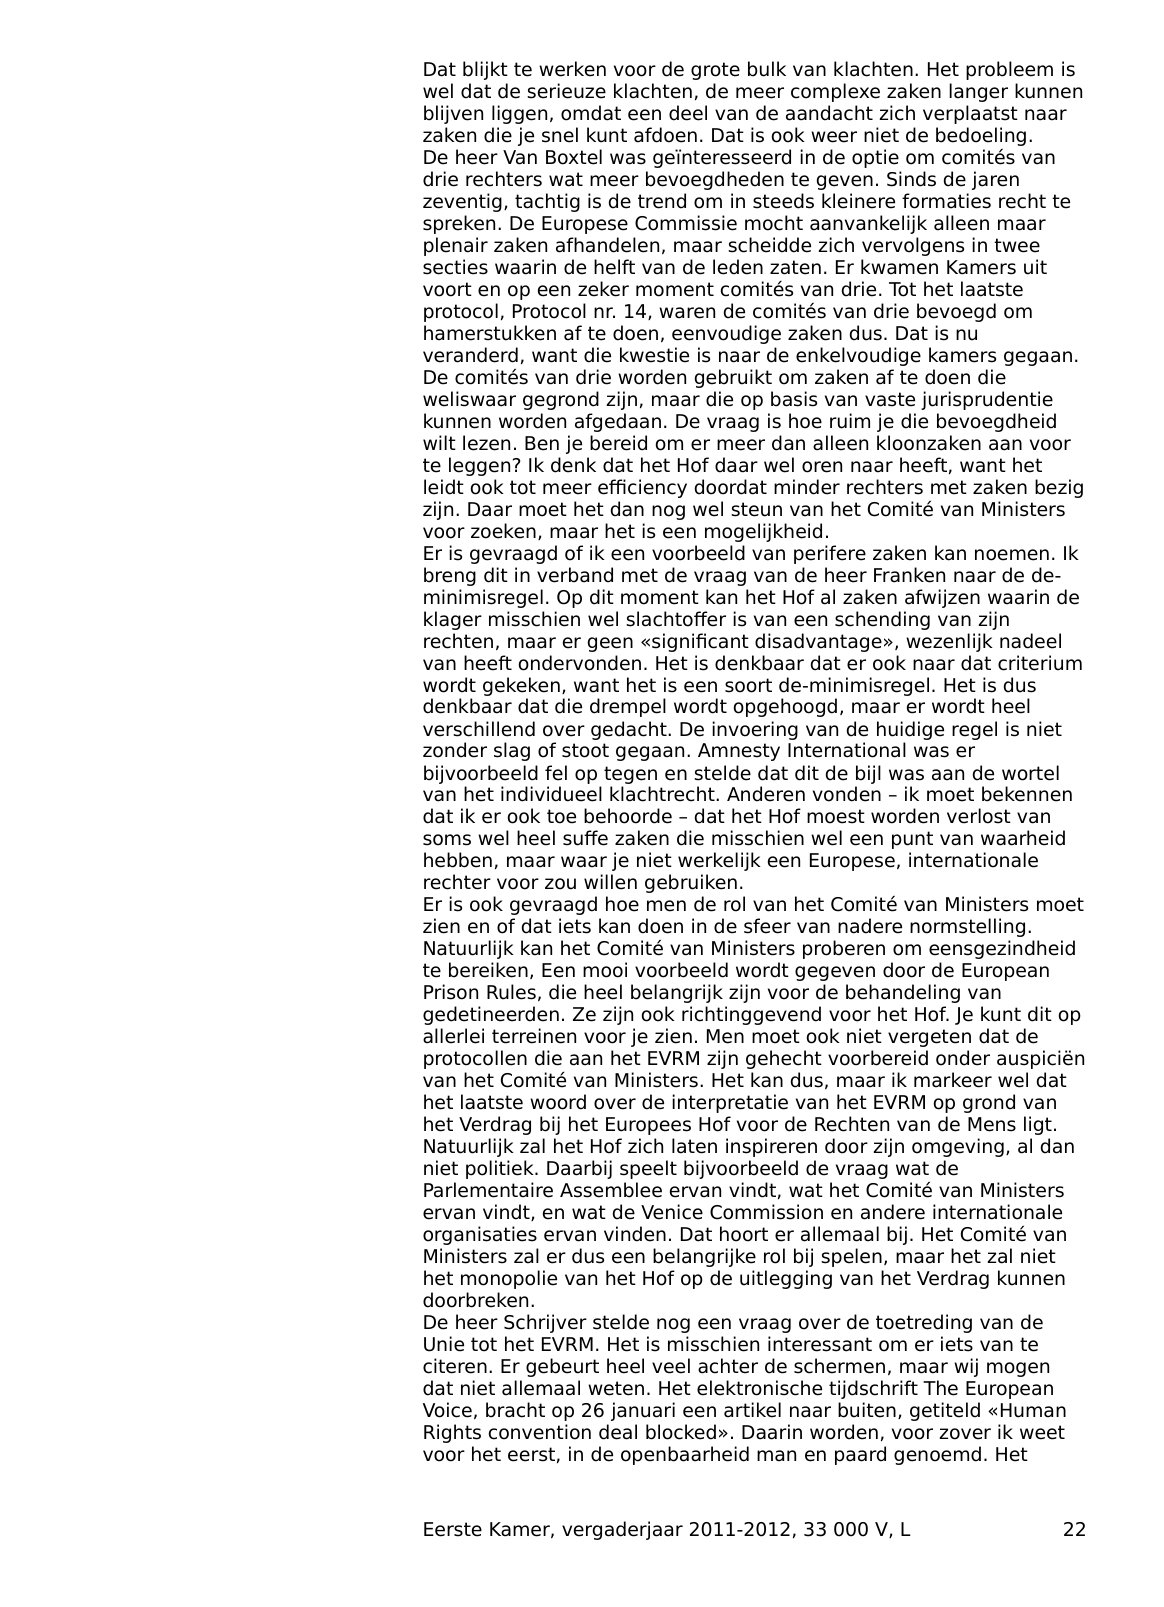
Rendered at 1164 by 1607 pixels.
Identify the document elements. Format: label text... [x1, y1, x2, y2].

text De heer Van Boxtel was geïnteresseerd in de optie om comités van drie rechters wat meer bevoegdheden te geven. Sinds de jaren zeventig, tachtig is de trend om in steeds kleinere formaties recht te spreken. De Europese Commissie mocht aanvankelijk alleen maar plenair zaken afhandelen, maar scheidde zich vervolgens in twee secties waarin de helft van de leden zaten. Er kwamen Kamers uit voort en op een zeker moment comités van drie. Tot het laatste protocol, Protocol nr. 14, waren de comités van drie bevoegd om hamerstukken af te doen, eenvoudige zaken dus. Dat is nu veranderd, want die kwestie is naar de enkelvoudige kamers gegaan. De comités van drie worden gebruikt om zaken af te doen die weliswaar gegrond zijn, maar die op basis van vaste jurisprudentie kunnen worden afgedaan. De vraag is hoe ruim je die bevoegdheid wilt lezen. Ben je bereid om er meer dan alleen kloonzaken aan voor te leggen? Ik denk dat het Hof daar wel oren naar heeft, want het leidt ook tot meer efficiency doordat minder rechters met zaken bezig zijn. Daar moet het dan nog wel steun van het Comité van Ministers voor zoeken, maar het is een mogelijkheid. [422, 147, 1087, 543]
text Er is ook gevraagd hoe men de rol van het Comité van Ministers moet zien en of dat iets kan doen in de sfeer van nadere normstelling. Natuurlijk kan het Comité van Ministers proberen om eensgezindheid te bereiken, Een mooi voorbeeld wordt gegeven door de European Prison Rules, die heel belangrijk zijn voor de behandeling van gedetineerden. Ze zijn ook richtinggevend voor het Hof. Je kunt dit op allerlei terreinen voor je zien. Men moet ook niet vergeten dat de protocollen die aan het EVRM zijn gehecht voorbereid onder auspiciën van het Comité van Ministers. Het kan dus, maar ik markeer wel dat het laatste woord over de interpretatie van het EVRM op grond van het Verdrag bij het Europees Hof voor de Rechten van de Mens ligt. Natuurlijk zal het Hof zich laten inspireren door zijn omgeving, al dan niet politiek. Daarbij speelt bijvoorbeeld de vraag wat de Parlementaire Assemblee ervan vindt, wat het Comité van Ministers ervan vindt, en wat de Venice Commission en andere internationale organisaties ervan vinden. Dat hoort er allemaal bij. Het Comité van Ministers zal er dus een belangrijke rol bij spelen, maar het zal niet het monopolie van het Hof op de uitlegging van het Verdrag kunnen doorbreken. [422, 894, 1087, 1312]
text Dat blijkt te werken voor de grote bulk van klachten. Het probleem is wel dat de serieuze klachten, de meer complexe zaken langer kunnen blijven liggen, omdat een deel van de aandacht zich verplaatst naar zaken die je snel kunt afdoen. Dat is ook weer niet de bedoeling. [422, 59, 1087, 147]
text Er is gevraagd of ik een voorbeeld van perifere zaken kan noemen. Ik breng dit in verband met de vraag van de heer Franken naar de de-minimisregel. Op dit moment kan het Hof al zaken afwijzen waarin de klager misschien wel slachtoffer is van een schending van zijn rechten, maar er geen «significant disadvantage», wezenlijk nadeel van heeft ondervonden. Het is denkbaar dat er ook naar dat criterium wordt gekeken, want het is een soort de-minimisregel. Het is dus denkbaar dat die drempel wordt opgehoogd, maar er wordt heel verschillend over gedacht. De invoering van de huidige regel is niet zonder slag of stoot gegaan. Amnesty International was er bijvoorbeeld fel op tegen en stelde dat dit de bijl was aan de wortel van het individueel klachtrecht. Anderen vonden – ik moet bekennen dat ik er ook toe behoorde – dat het Hof moest worden verlost van soms wel heel suffe zaken die misschien wel een punt van waarheid hebben, maar waar je niet werkelijk een Europese, internationale rechter voor zou willen gebruiken. [422, 543, 1087, 894]
text De heer Schrijver stelde nog een vraag over de toetreding van de Unie tot het EVRM. Het is misschien interessant om er iets van te citeren. Er gebeurt heel veel achter de schermen, maar wij mogen dat niet allemaal weten. Het elektronische tijdschrift The European Voice, bracht op 26 januari een artikel naar buiten, getiteld «Human Rights convention deal blocked». Daarin worden, voor zover ik weet voor het eerst, in de openbaarheid man en paard genoemd. Het [422, 1312, 1087, 1466]
